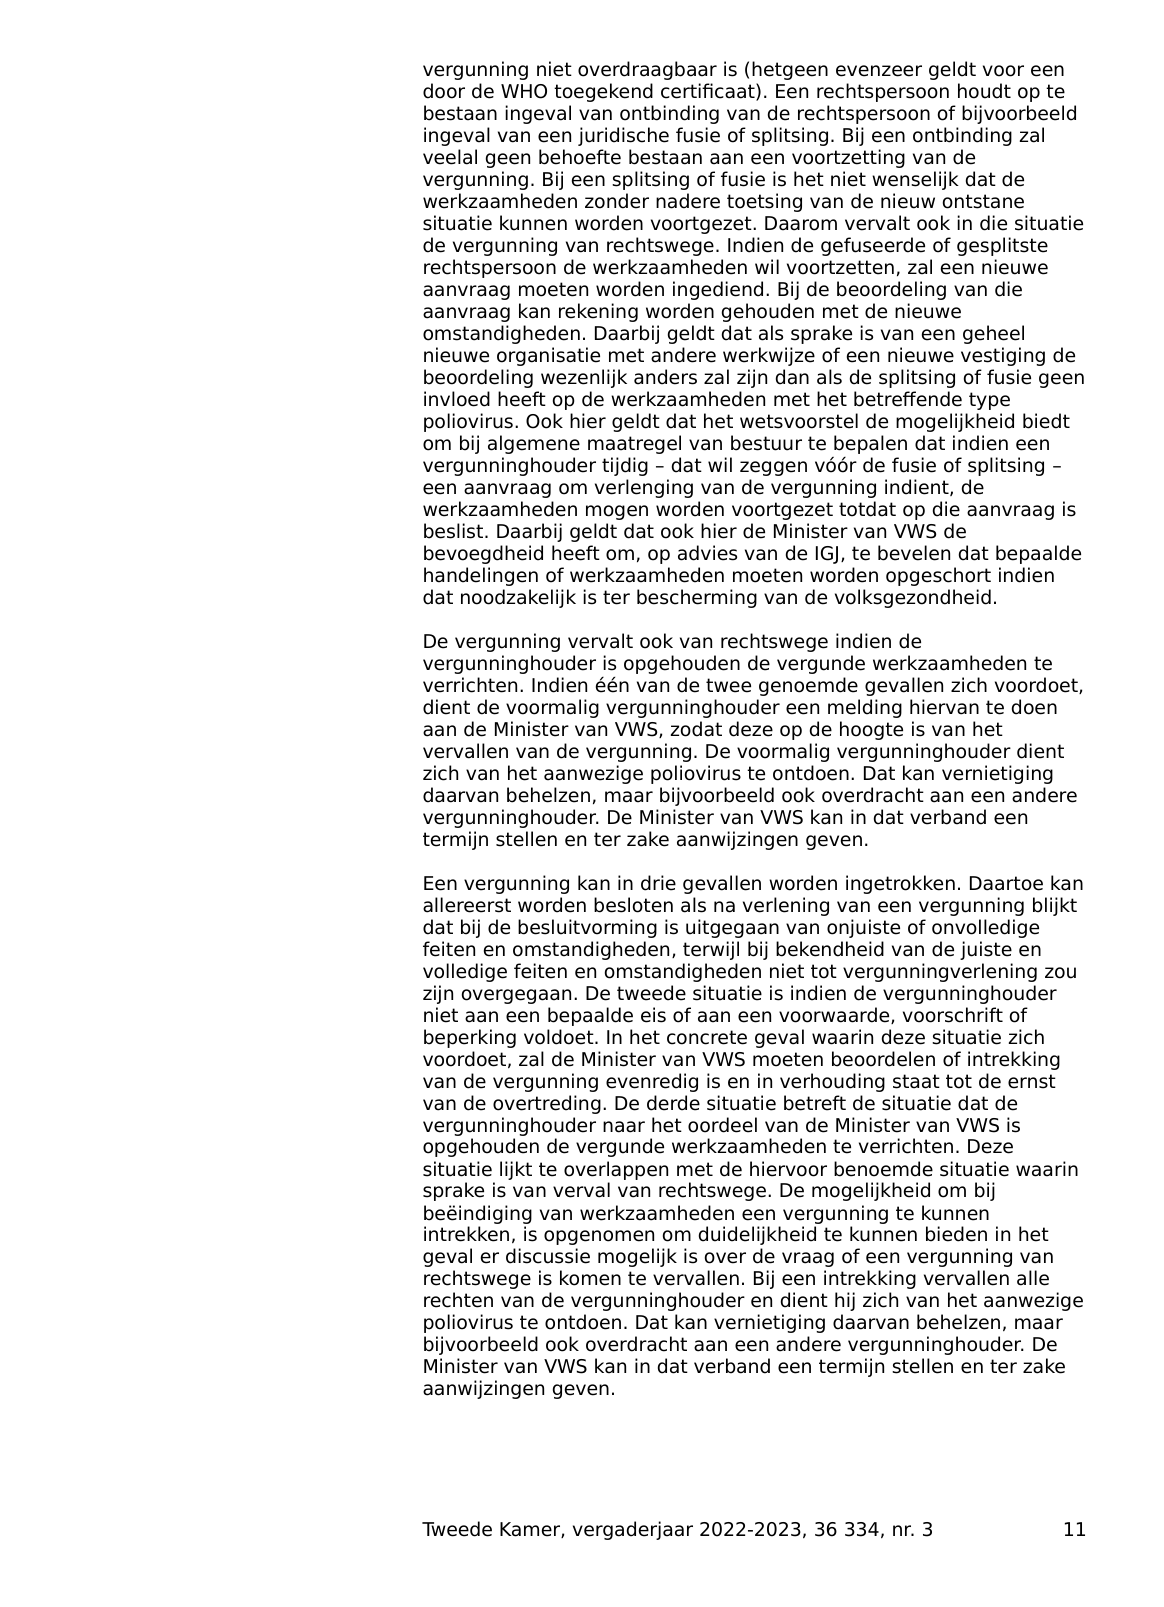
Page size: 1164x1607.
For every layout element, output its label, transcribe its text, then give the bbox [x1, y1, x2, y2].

text De vergunning vervalt ook van rechtswege indien de vergunninghouder is opgehouden de vergunde werkzaamheden te verrichten. Indien één van de twee genoemde gevallen zich voordoet, dient de voormalig vergunninghouder een melding hiervan te doen aan de Minister van VWS, zodat deze op de hoogte is van het vervallen van de vergunning. De voormalig vergunninghouder dient zich van het aanwezige poliovirus te ontdoen. Dat kan vernietiging daarvan behelzen, maar bijvoorbeeld ook overdracht aan een andere vergunninghouder. De Minister van VWS kan in dat verband een termijn stellen en ter zake aanwijzingen geven. [422, 631, 1087, 851]
text vergunning niet overdraagbaar is (hetgeen evenzeer geldt voor een door de WHO toegekend certificaat). Een rechtspersoon houdt op te bestaan ingeval van ontbinding van de rechtspersoon of bijvoorbeeld ingeval van een juridische fusie of splitsing. Bij een ontbinding zal veelal geen behoefte bestaan aan een voortzetting van de vergunning. Bij een splitsing of fusie is het niet wenselijk dat de werkzaamheden zonder nadere toetsing van de nieuw ontstane situatie kunnen worden voortgezet. Daarom vervalt ook in die situatie de vergunning van rechtswege. Indien de gefuseerde of gesplitste rechtspersoon de werkzaamheden wil voortzetten, zal een nieuwe aanvraag moeten worden ingediend. Bij de beoordeling van die aanvraag kan rekening worden gehouden met de nieuwe omstandigheden. Daarbij geldt dat als sprake is van een geheel nieuwe organisatie met andere werkwijze of een nieuwe vestiging de beoordeling wezenlijk anders zal zijn dan als de splitsing of fusie geen invloed heeft op de werkzaamheden met het betreffende type poliovirus. Ook hier geldt dat het wetsvoorstel de mogelijkheid biedt om bij algemene maatregel van bestuur te bepalen dat indien een vergunninghouder tijdig – dat wil zeggen vóór de fusie of splitsing – een aanvraag om verlenging van de vergunning indient, de werkzaamheden mogen worden voortgezet totdat op die aanvraag is beslist. Daarbij geldt dat ook hier de Minister van VWS de bevoegdheid heeft om, op advies van de IGJ, te bevelen dat bepaalde handelingen of werkzaamheden moeten worden opgeschort indien dat noodzakelijk is ter bescherming van de volksgezondheid. [422, 59, 1087, 608]
text Een vergunning kan in drie gevallen worden ingetrokken. Daartoe kan allereerst worden besloten als na verlening van een vergunning blijkt dat bij de besluitvorming is uitgegaan van onjuiste of onvolledige feiten en omstandigheden, terwijl bij bekendheid van de juiste en volledige feiten en omstandigheden niet tot vergunningverlening zou zijn overgegaan. De tweede situatie is indien de vergunninghouder niet aan een bepaalde eis of aan een voorwaarde, voorschrift of beperking voldoet. In het concrete geval waarin deze situatie zich voordoet, zal de Minister van VWS moeten beoordelen of intrekking van de vergunning evenredig is en in verhouding staat tot de ernst van de overtreding. De derde situatie betreft de situatie dat de vergunninghouder naar het oordeel van de Minister van VWS is opgehouden de vergunde werkzaamheden te verrichten. Deze situatie lijkt te overlappen met de hiervoor benoemde situatie waarin sprake is van verval van rechtswege. De mogelijkheid om bij beëindiging van werkzaamheden een vergunning te kunnen intrekken, is opgenomen om duidelijkheid te kunnen bieden in het geval er discussie mogelijk is over de vraag of een vergunning van rechtswege is komen te vervallen. Bij een intrekking vervallen alle rechten van de vergunninghouder en dient hij zich van het aanwezige poliovirus te ontdoen. Dat kan vernietiging daarvan behelzen, maar bijvoorbeeld ook overdracht aan een andere vergunninghouder. De Minister van VWS kan in dat verband een termijn stellen en ter zake aanwijzingen geven. [422, 873, 1087, 1400]
